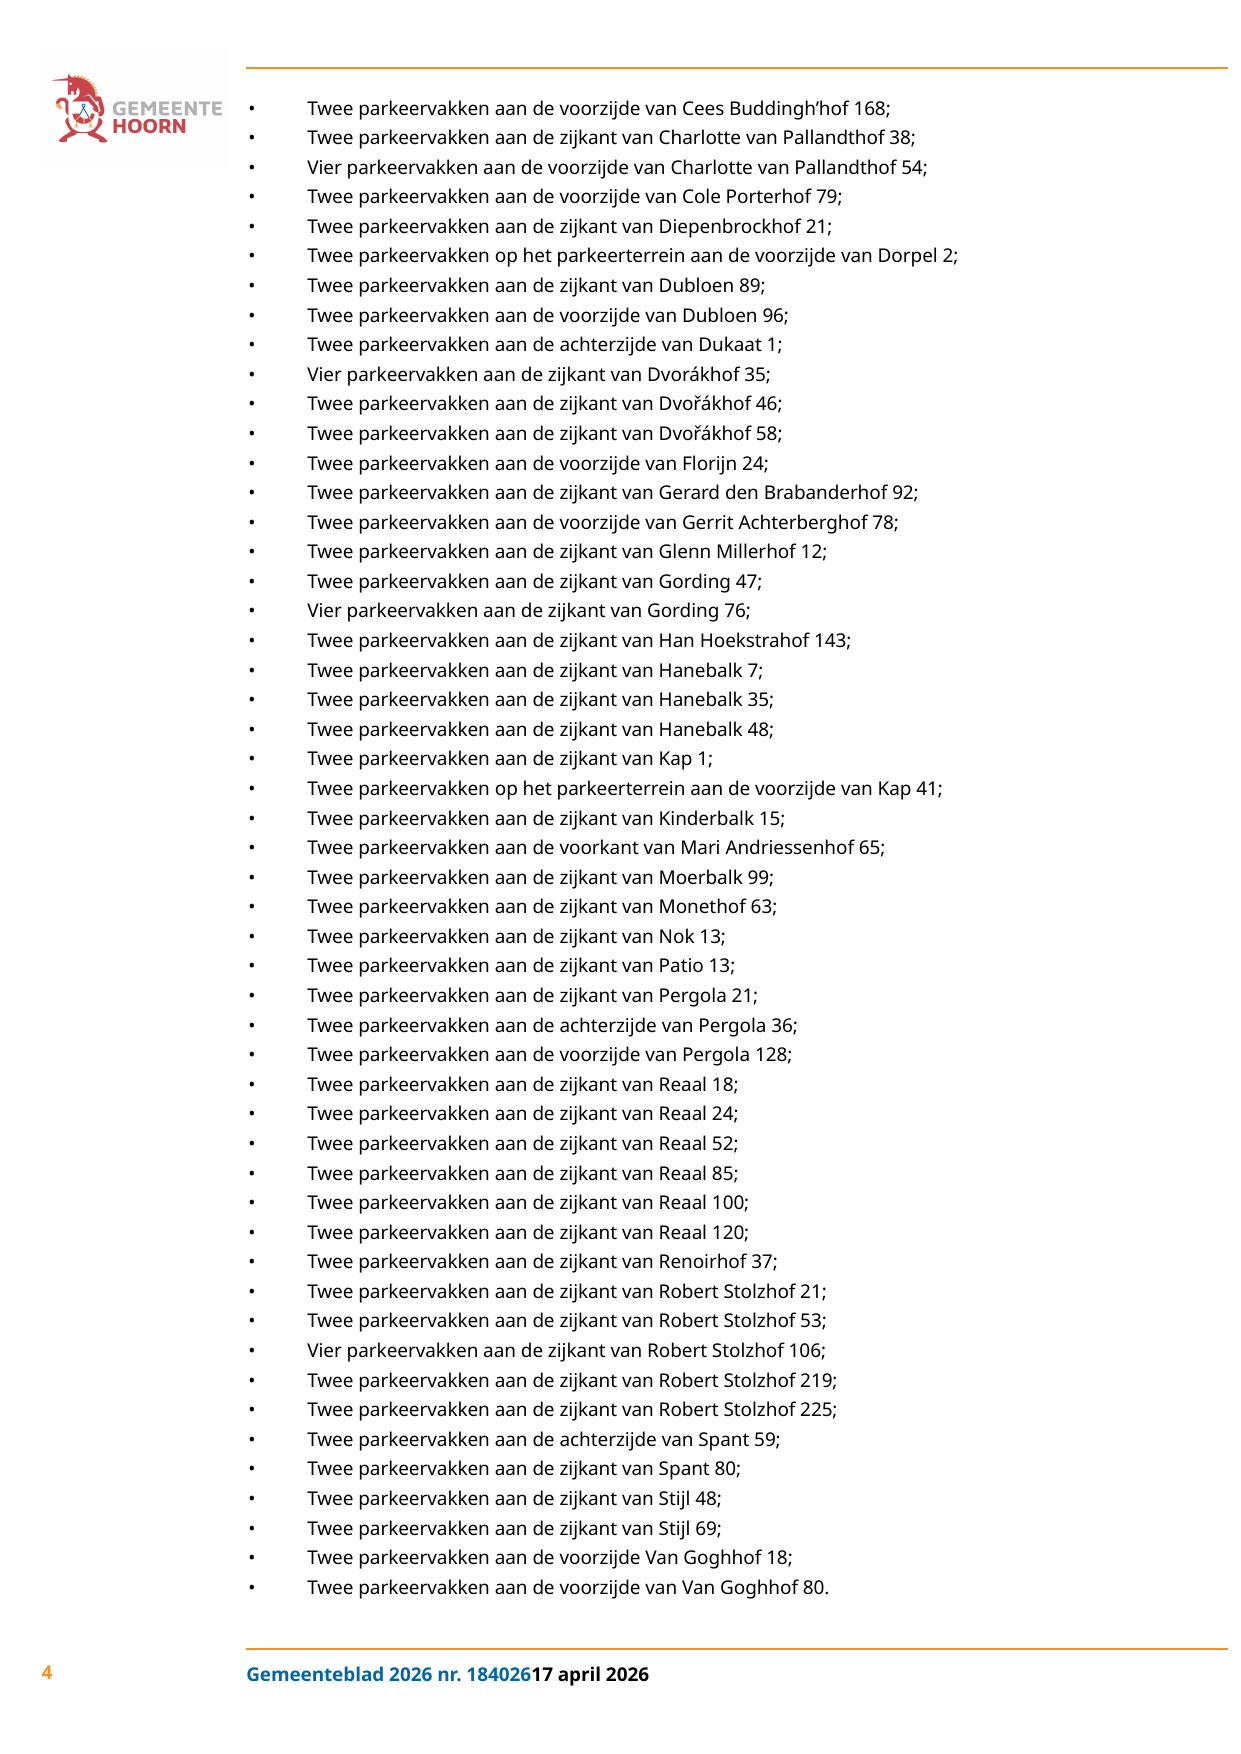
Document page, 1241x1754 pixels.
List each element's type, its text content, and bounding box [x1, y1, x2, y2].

list Twee parkeervakken aan de zijkant van Diepenbrockhof 21; [248, 213, 1152, 239]
list Twee parkeervakken aan de zijkant van Dvořákhof 58; [248, 420, 1152, 446]
list Twee parkeervakken aan de zijkant van Hanebalk 7; [248, 657, 1152, 683]
list Twee parkeervakken aan de zijkant van Stijl 69; [248, 1515, 1152, 1541]
list Vier parkeervakken aan de zijkant van Dvorákhof 35; [248, 361, 1152, 387]
list Twee parkeervakken aan de voorzijde van Cole Porterhof 79; [248, 183, 1152, 209]
list Twee parkeervakken aan de zijkant van Pergola 21; [248, 982, 1152, 1008]
list Twee parkeervakken aan de zijkant van Reaal 120; [248, 1219, 1152, 1245]
list Twee parkeervakken aan de zijkant van Patio 13; [248, 953, 1152, 978]
list Twee parkeervakken aan de zijkant van Reaal 24; [248, 1101, 1152, 1126]
list Twee parkeervakken aan de zijkant van Nok 13; [248, 923, 1152, 949]
list Twee parkeervakken aan de achterzijde van Pergola 36; [248, 1012, 1152, 1038]
list Twee parkeervakken aan de voorzijde Van Goghhof 18; [248, 1544, 1152, 1570]
list Twee parkeervakken aan de zijkant van Reaal 100; [248, 1189, 1152, 1215]
list Twee parkeervakken aan de zijkant van Robert Stolzhof 53; [248, 1308, 1152, 1333]
list Twee parkeervakken aan de achterzijde van Dukaat 1; [248, 331, 1152, 357]
list Twee parkeervakken aan de voorzijde van Van Goghhof 80. [248, 1574, 1152, 1600]
list Twee parkeervakken aan de zijkant van Gording 47; [248, 568, 1152, 594]
list Twee parkeervakken aan de zijkant van Dubloen 89; [248, 272, 1152, 298]
list Twee parkeervakken op het parkeerterrein aan de voorzijde van Dorpel 2; [248, 243, 1152, 268]
list Twee parkeervakken aan de zijkant van Stijl 48; [248, 1485, 1152, 1511]
list Twee parkeervakken aan de zijkant van Han Hoekstrahof 143; [248, 627, 1152, 653]
list Twee parkeervakken aan de voorzijde van Dubloen 96; [248, 302, 1152, 328]
list Vier parkeervakken aan de zijkant van Gording 76; [248, 598, 1152, 623]
list Twee parkeervakken aan de voorzijde van Gerrit Achterberghof 78; [248, 509, 1152, 535]
list Twee parkeervakken aan de voorkant van Mari Andriessenhof 65; [248, 834, 1152, 860]
list Twee parkeervakken aan de voorzijde van Cees Buddingh’hof 168; [248, 95, 1152, 121]
list Twee parkeervakken aan de zijkant van Robert Stolzhof 21; [248, 1278, 1152, 1304]
list Twee parkeervakken aan de zijkant van Reaal 18; [248, 1071, 1152, 1097]
list Twee parkeervakken aan de zijkant van Hanebalk 48; [248, 716, 1152, 742]
list Twee parkeervakken aan de zijkant van Gerard den Brabanderhof 92; [248, 479, 1152, 505]
list Twee parkeervakken aan de voorzijde van Pergola 128; [248, 1041, 1152, 1067]
list Twee parkeervakken aan de zijkant van Spant 80; [248, 1456, 1152, 1481]
list Twee parkeervakken aan de zijkant van Charlotte van Pallandthof 38; [248, 124, 1152, 150]
list Twee parkeervakken aan de zijkant van Renoirhof 37; [248, 1248, 1152, 1274]
list Twee parkeervakken aan de achterzijde van Spant 59; [248, 1426, 1152, 1452]
list Twee parkeervakken aan de zijkant van Kinderbalk 15; [248, 805, 1152, 831]
list Twee parkeervakken aan de zijkant van Moerbalk 99; [248, 864, 1152, 890]
list Twee parkeervakken aan de zijkant van Kap 1; [248, 746, 1152, 771]
list Twee parkeervakken aan de zijkant van Robert Stolzhof 219; [248, 1367, 1152, 1393]
list Twee parkeervakken aan de zijkant van Glenn Millerhof 12; [248, 538, 1152, 564]
list Twee parkeervakken aan de voorzijde van Florijn 24; [248, 450, 1152, 476]
list Twee parkeervakken aan de zijkant van Reaal 52; [248, 1130, 1152, 1156]
list Twee parkeervakken aan de zijkant van Hanebalk 35; [248, 686, 1152, 712]
list Twee parkeervakken aan de zijkant van Robert Stolzhof 225; [248, 1396, 1152, 1422]
list Vier parkeervakken aan de voorzijde van Charlotte van Pallandthof 54; [248, 154, 1152, 180]
list Twee parkeervakken aan de zijkant van Monethof 63; [248, 893, 1152, 919]
picture [41, 47, 231, 172]
list Twee parkeervakken aan de zijkant van Reaal 85; [248, 1160, 1152, 1186]
list Vier parkeervakken aan de zijkant van Robert Stolzhof 106; [248, 1337, 1152, 1363]
list Twee parkeervakken aan de zijkant van Dvořákhof 46; [248, 391, 1152, 416]
list Twee parkeervakken op het parkeerterrein aan de voorzijde van Kap 41; [248, 775, 1152, 801]
